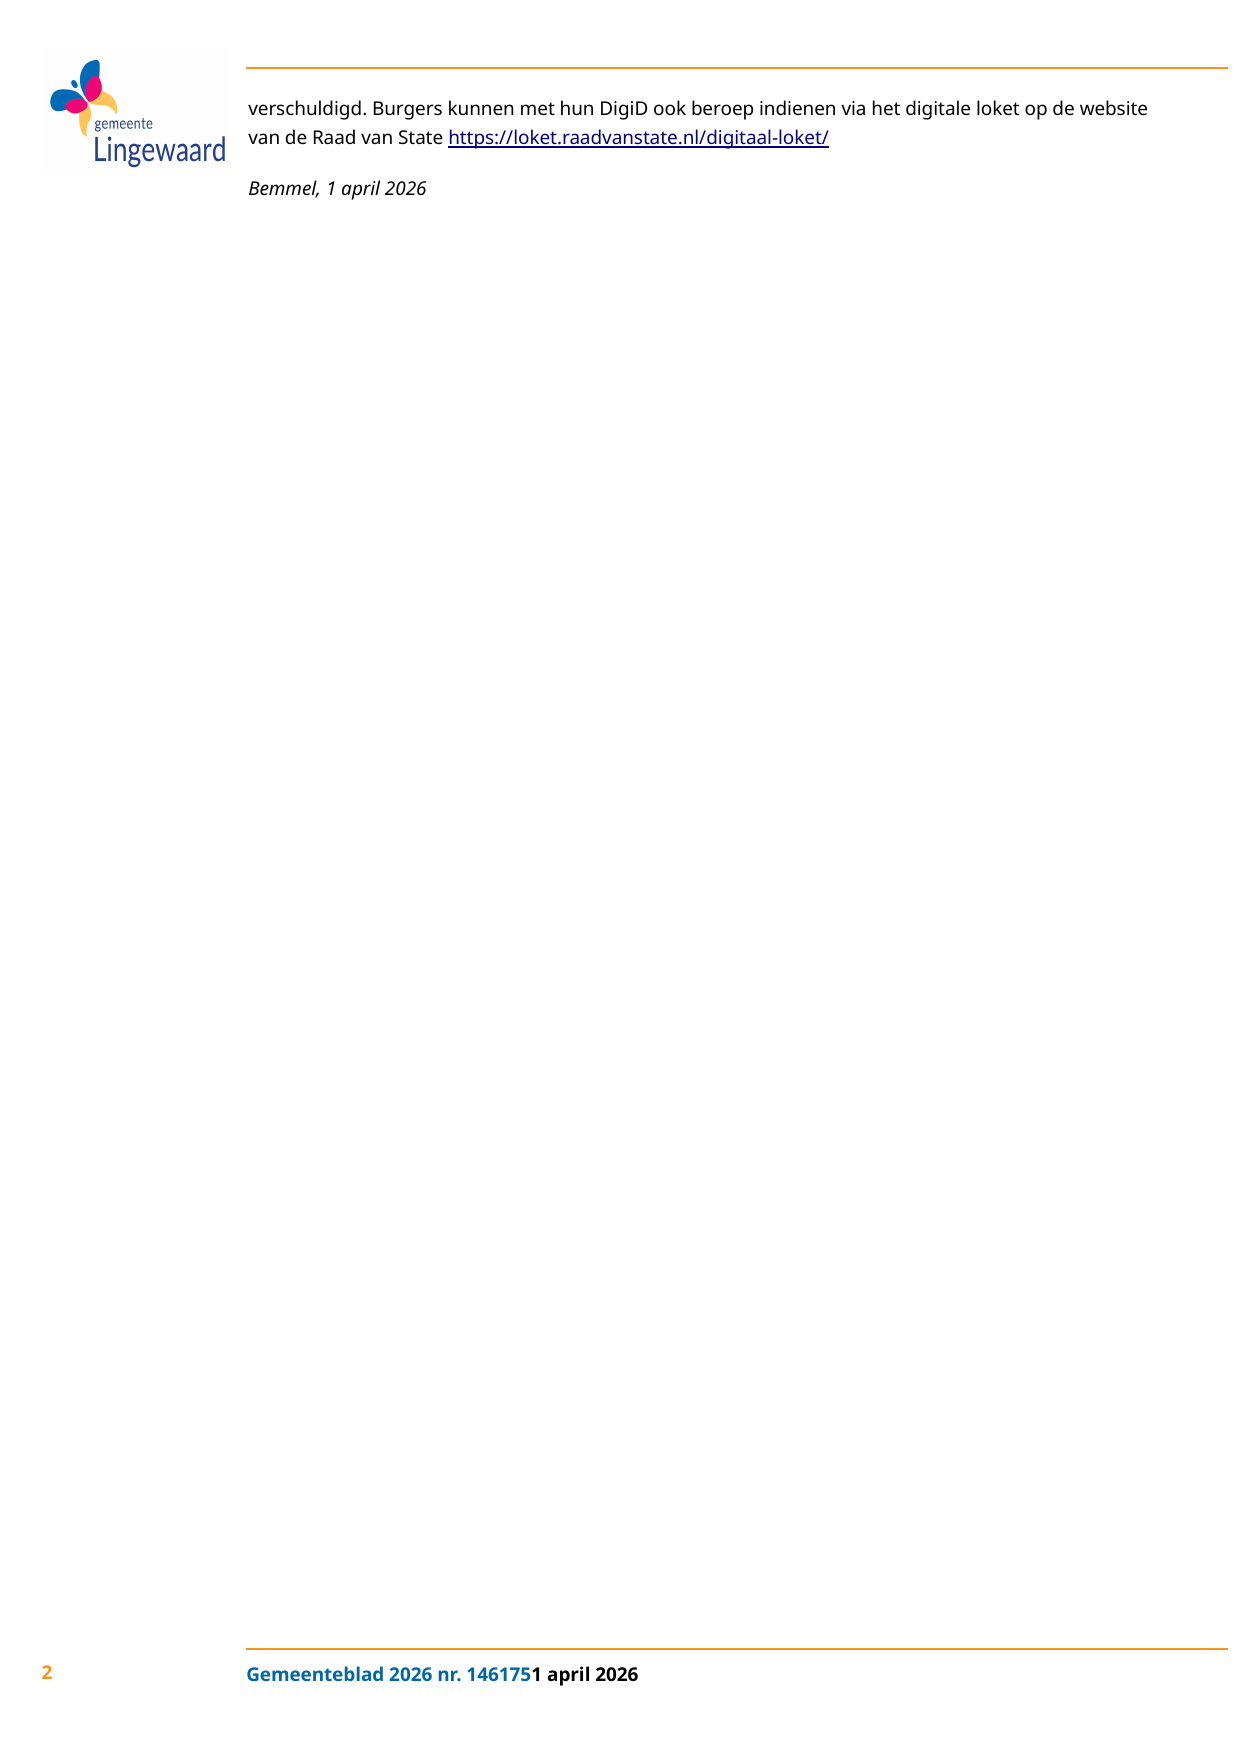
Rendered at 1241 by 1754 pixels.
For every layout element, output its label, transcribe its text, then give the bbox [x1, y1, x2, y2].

text Bemmel, 1 april 2026 [248, 175, 1152, 201]
picture [41, 47, 231, 172]
text verschuldigd. Burgers kunnen met hun DigiD ook beroep indienen via het digitale loket op de website van de Raad van State https://loket.raadvanstate.nl/digitaal-loket/ [248, 95, 1152, 150]
